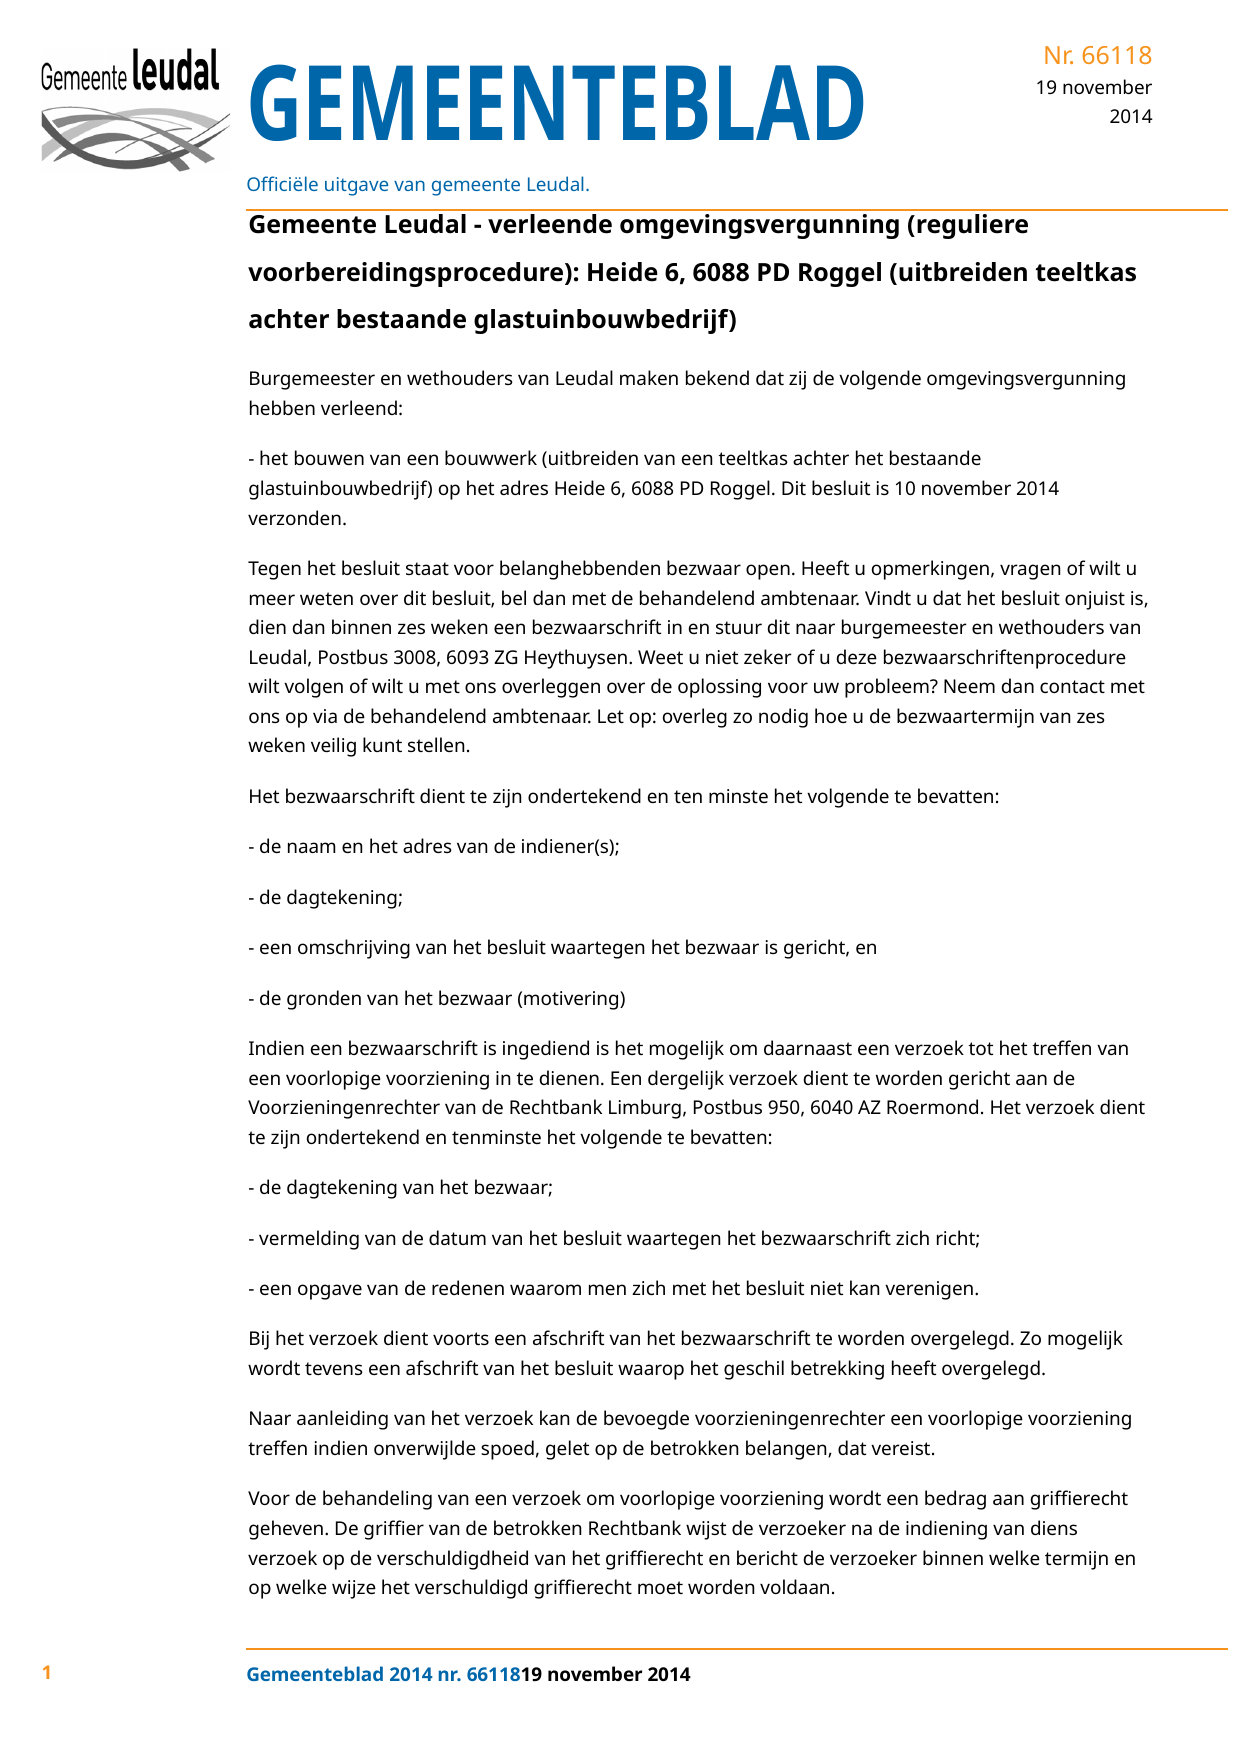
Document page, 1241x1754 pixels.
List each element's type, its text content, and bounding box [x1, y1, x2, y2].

text Bij het verzoek dient voorts een afschrift van het bezwaarschrift te worden overgelegd. Zo mogelijk wordt tevens een afschrift van het besluit waarop het geschil betrekking heeft overgelegd. [248, 1326, 1152, 1381]
text - de gronden van het bezwaar (motivering) [248, 985, 1152, 1010]
text - vermelding van de datum van het besluit waartegen het bezwaarschrift zich richt; [248, 1225, 1152, 1250]
text - de dagtekening; [248, 884, 1152, 909]
text Tegen het besluit staat voor belanghebbenden bezwaar open. Heeft u opmerkingen, vragen of wilt u meer weten over dit besluit, bel dan met de behandelend ambtenaar. Vindt u dat het besluit onjuist is, dien dan binnen zes weken een bezwaarschrift in en stuur dit naar burgemeester en wethouders van Leudal, Postbus 3008, 6093 ZG Heythuysen. Weet u niet zeker of u deze bezwaarschriftenprocedure wilt volgen of wilt u met ons overleggen over de oplossing voor uw probleem? Neem dan contact met ons op via de behandelend ambtenaar. Let op: overleg zo nodig hoe u de bezwaartermijn van zes weken veilig kunt stellen. [248, 555, 1152, 758]
text Gemeente Leudal - verleende omgevingsvergunning (reguliere voorbereidingsprocedure): Heide 6, 6088 PD Roggel (uitbreiden teeltkas achter bestaande glastuinbouwbedrijf) [248, 211, 1152, 336]
text - de naam en het adres van de indiener(s); [248, 833, 1152, 859]
text Naar aanleiding van het verzoek kan de bevoegde voorzieningenrechter een voorlopige voorziening treffen indien onverwijlde spoed, gelet op de betrokken belangen, dat vereist. [248, 1406, 1152, 1461]
text - het bouwen van een bouwwerk (uitbreiden van een teeltkas achter het bestaande glastuinbouwbedrijf) op het adres Heide 6, 6088 PD Roggel. Dit besluit is 10 november 2014 verzonden. [248, 446, 1152, 530]
text - een omschrijving van het besluit waartegen het bezwaar is gericht, en [248, 934, 1152, 960]
text Voor de behandeling van een verzoek om voorlopige voorziening wordt een bedrag aan griffierecht geheven. De griffier van de betrokken Rechtbank wijst de verzoeker na de indiening van diens verzoek op de verschuldigdheid van het griffierecht en bericht de verzoeker binnen welke termijn en op welke wijze het verschuldigd griffierecht moet worden voldaan. [248, 1486, 1152, 1600]
text - een opgave van de redenen waarom men zich met het besluit niet kan verenigen. [248, 1275, 1152, 1301]
picture [41, 47, 231, 172]
text Burgemeester en wethouders van Leudal maken bekend dat zij de volgende omgevingsvergunning hebben verleend: [248, 366, 1152, 421]
text - de dagtekening van het bezwaar; [248, 1174, 1152, 1200]
text Het bezwaarschrift dient te zijn ondertekend en ten minste het volgende te bevatten: [248, 783, 1152, 809]
text Indien een bezwaarschrift is ingediend is het mogelijk om daarnaast een verzoek tot het treffen van een voorlopige voorziening in te dienen. Een dergelijk verzoek dient te worden gericht aan de Voorzieningenrechter van de Rechtbank Limburg, Postbus 950, 6040 AZ Roermond. Het verzoek dient te zijn ondertekend en tenminste het volgende te bevatten: [248, 1035, 1152, 1149]
